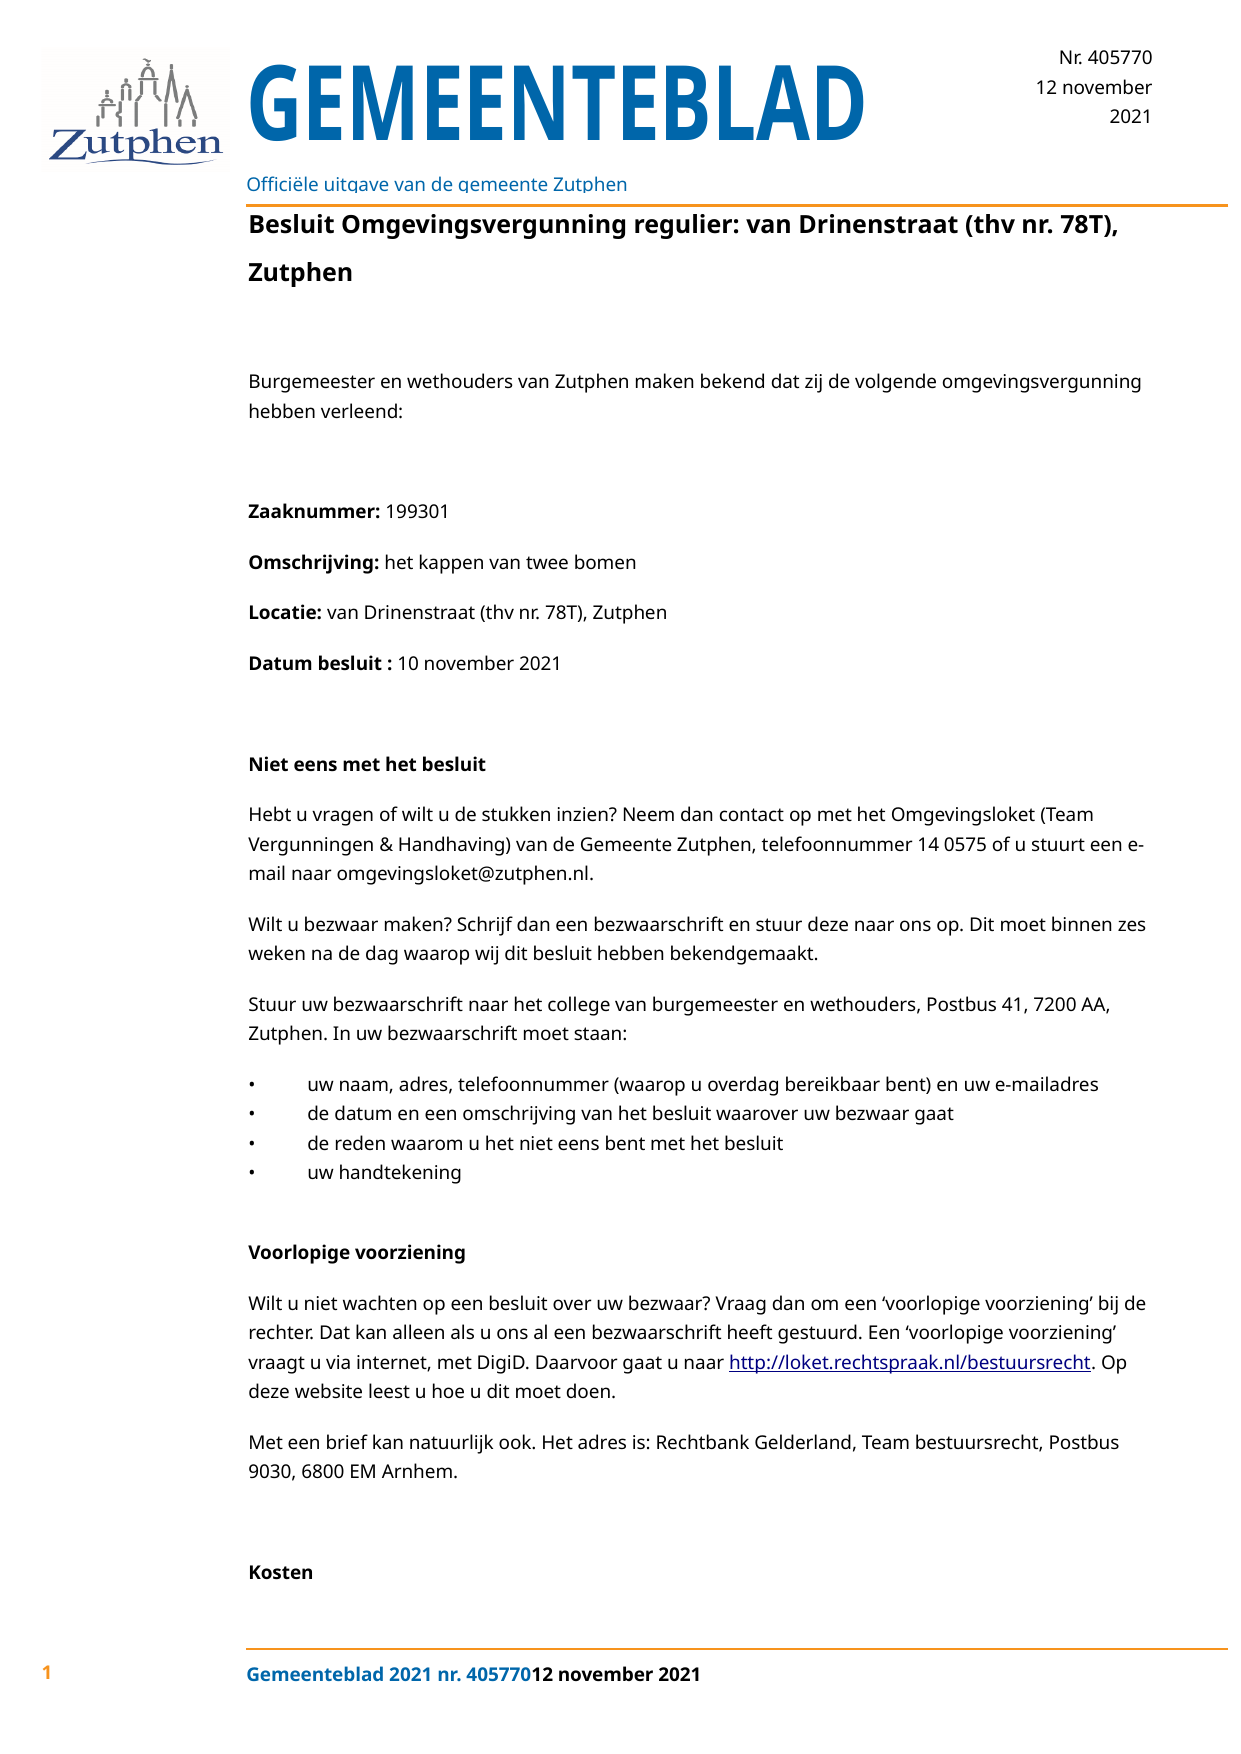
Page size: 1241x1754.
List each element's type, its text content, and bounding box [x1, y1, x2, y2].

text Burgemeester en wethouders van Zutphen maken bekend dat zij de volgende omgevingsvergunning hebben verleend: [248, 368, 1152, 424]
text Stuur uw bezwaarschrift naar het college van burgemeester en wethouders, Postbus 41, 7200 AA, Zutphen. In uw bezwaarschrift moet staan: [248, 991, 1152, 1046]
text Datum besluit : 10 november 2021 [248, 650, 1152, 676]
text Voorlopige voorziening [248, 1239, 1152, 1265]
list de datum en een omschrijving van het besluit waarover uw bezwaar gaat [248, 1100, 1152, 1126]
text Niet eens met het besluit [248, 751, 1152, 777]
text Besluit Omgevingsvergunning regulier: van Drinenstraat (thv nr. 78T), Zutphen [248, 207, 1152, 288]
text Omschrijving: het kappen van twee bomen [248, 549, 1152, 575]
text Zaaknummer: 199301 [248, 499, 1152, 524]
list uw naam, adres, telefoonnummer (waarop u overdag bereikbaar bent) en uw e-mailadres [248, 1071, 1152, 1097]
text Met een brief kan natuurlijk ook. Het adres is: Rechtbank Gelderland, Team bestuursrecht, Postbus 9030, 6800 EM Arnhem. [248, 1429, 1152, 1484]
picture [41, 47, 231, 172]
text Kosten [248, 1559, 1152, 1585]
list de reden waarom u het niet eens bent met het besluit [248, 1130, 1152, 1156]
text Hebt u vragen of wilt u de stukken inzien? Neem dan contact op met het Omgevingsloket (Team Vergunningen & Handhaving) van de Gemeente Zutphen, telefoonnummer 14 0575 of u stuurt een e-mail naar omgevingsloket@zutphen.nl. [248, 801, 1152, 886]
text Locatie: van Drinenstraat (thv nr. 78T), Zutphen [248, 599, 1152, 625]
text Wilt u niet wachten op een besluit over uw bezwaar? Vraag dan om een ‘voorlopige voorziening’ bij de rechter. Dat kan alleen als u ons al een bezwaarschrift heeft gestuurd. Een ‘voorlopige voorziening’ vraagt u via internet, met DigiD. Daarvoor gaat u naar http://loket.rechtspraak.nl/bestuursrecht. Op deze website leest u hoe u dit moet doen. [248, 1290, 1152, 1404]
list uw handtekening [248, 1159, 1152, 1185]
text Wilt u bezwaar maken? Schrijf dan een bezwaarschrift en stuur deze naar ons op. Dit moet binnen zes weken na de dag waarop wij dit besluit hebben bekendgemaakt. [248, 911, 1152, 966]
